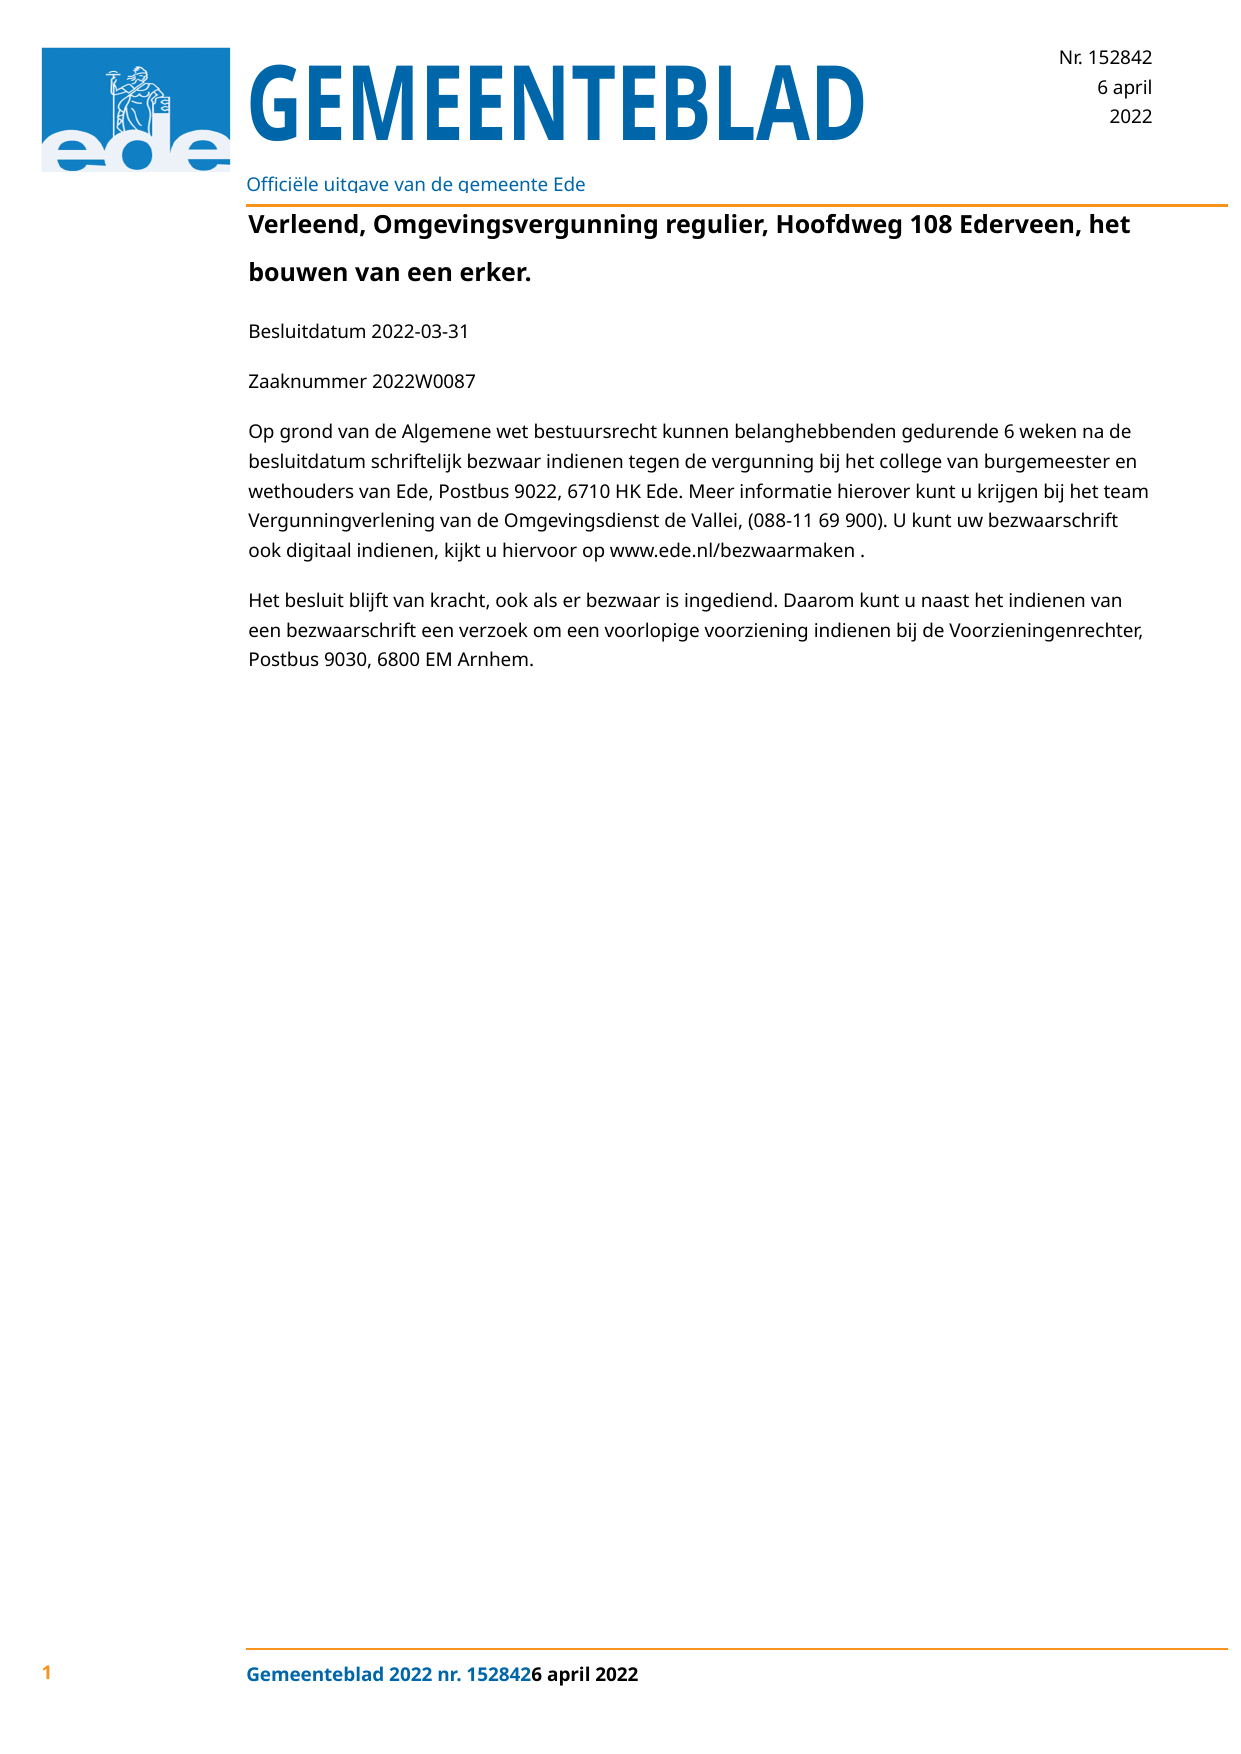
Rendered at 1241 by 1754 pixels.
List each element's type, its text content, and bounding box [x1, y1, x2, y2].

picture [41, 47, 231, 172]
text Besluitdatum 2022-03-31 [248, 318, 1152, 344]
text Het besluit blijft van kracht, ook als er bezwaar is ingediend. Daarom kunt u naast het indienen van een bezwaarschrift een verzoek om een voorlopige voorziening indienen bij de Voorzieningenrechter, Postbus 9030, 6800 EM Arnhem. [248, 587, 1152, 672]
text Op grond van de Algemene wet bestuursrecht kunnen belanghebbenden gedurende 6 weken na de besluitdatum schriftelijk bezwaar indienen tegen de vergunning bij het college van burgemeester en wethouders van Ede, Postbus 9022, 6710 HK Ede. Meer informatie hierover kunt u krijgen bij het team Vergunningverlening van de Omgevingsdienst de Vallei, (088-11 69 900). U kunt uw bezwaarschrift ook digitaal indienen, kijkt u hiervoor op www.ede.nl/bezwaarmaken . [248, 419, 1152, 563]
text Verleend, Omgevingsvergunning regulier, Hoofdweg 108 Ederveen, het bouwen van een erker. [248, 207, 1152, 288]
text Zaaknummer 2022W0087 [248, 368, 1152, 394]
